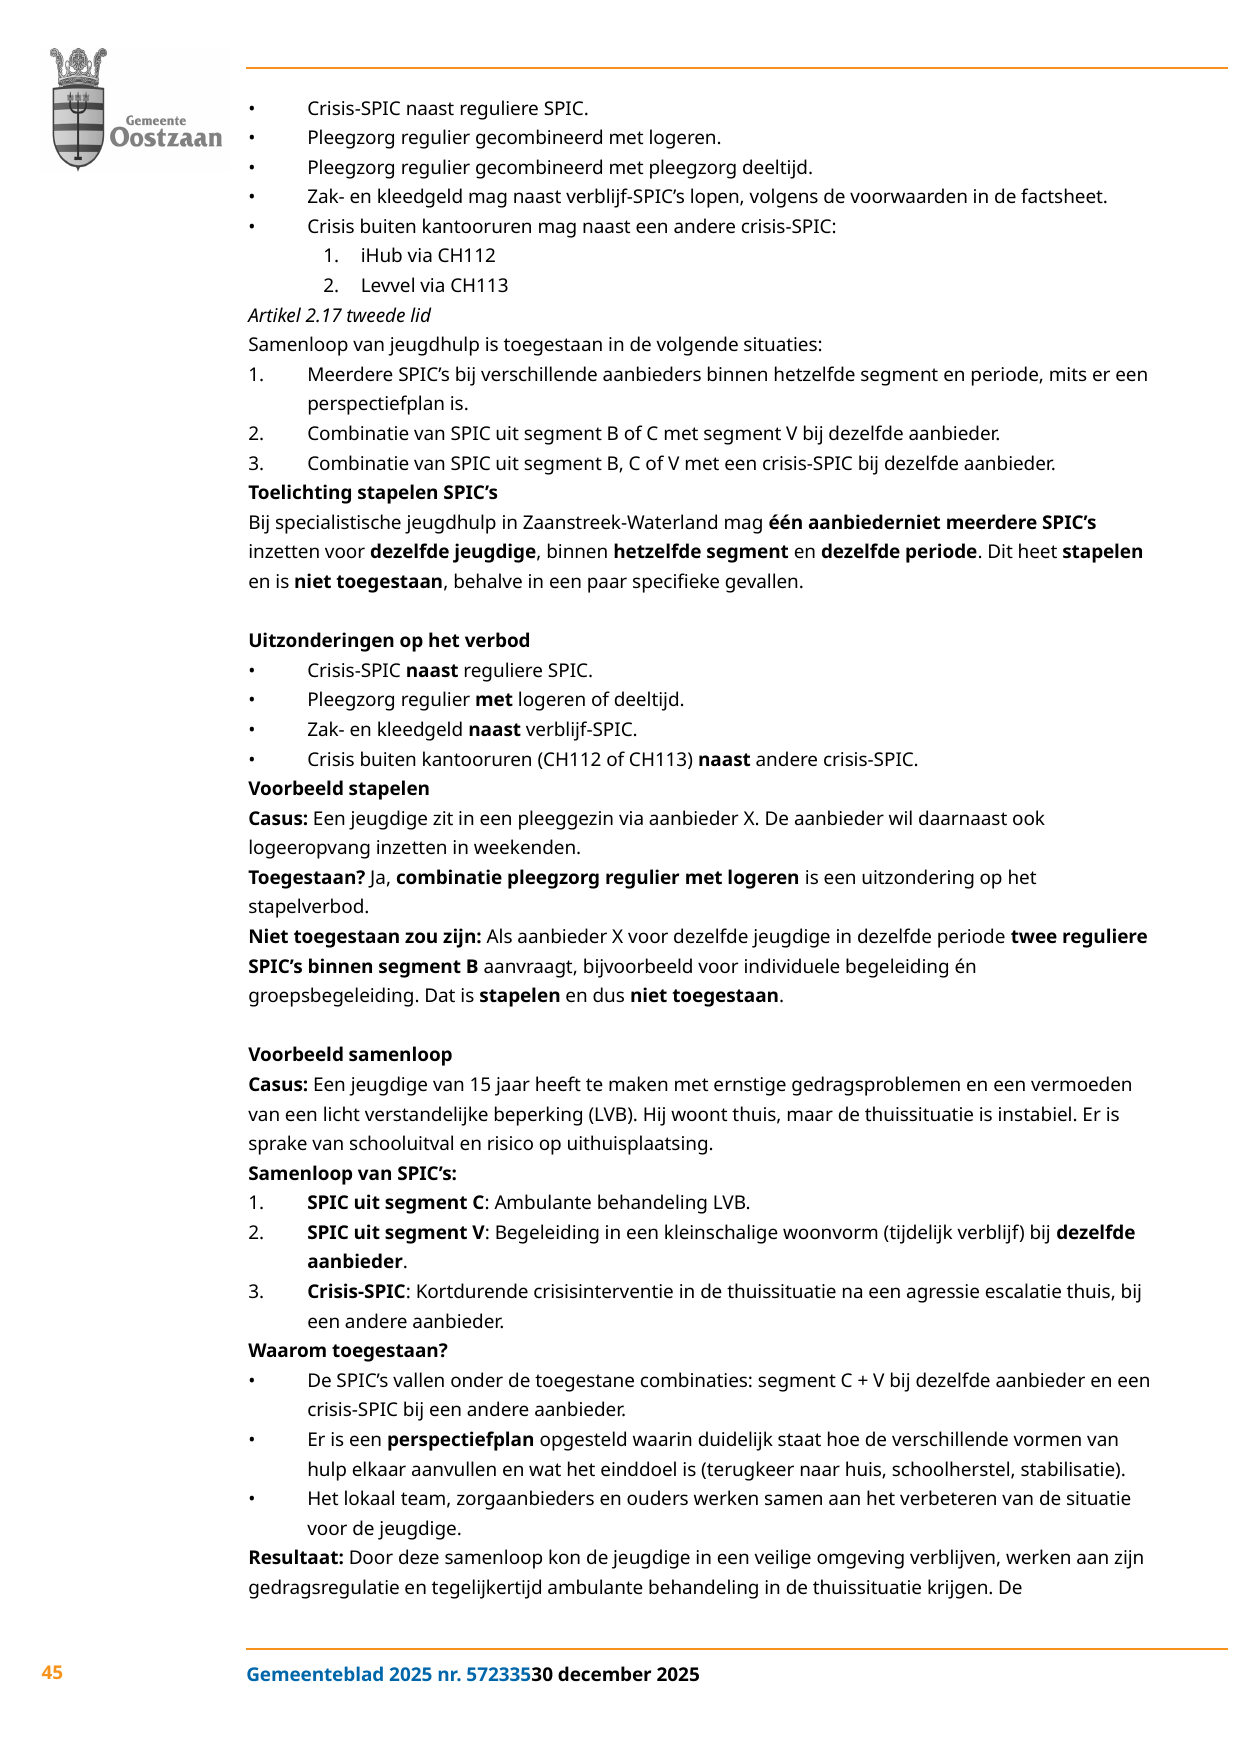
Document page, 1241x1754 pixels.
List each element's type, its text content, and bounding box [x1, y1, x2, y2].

text Artikel 2.17 tweede lid [248, 302, 1152, 328]
picture [41, 47, 231, 172]
list Zak- en kleedgeld mag naast verblijf-SPIC’s lopen, volgens de voorwaarden in de factsheet. [248, 183, 1152, 209]
list Crisis buiten kantooruren mag naast een andere crisis-SPIC: [248, 213, 1152, 239]
list iHub via CH112 [323, 243, 1152, 268]
text Samenloop van jeugdhulp is toegestaan in de volgende situaties: [248, 331, 1152, 357]
list Combinatie van SPIC uit segment B of C met segment V bij dezelfde aanbieder. [248, 420, 1152, 446]
list Crisis-SPIC naast reguliere SPIC. [248, 95, 1152, 121]
list Pleegzorg regulier gecombineerd met logeren. [248, 124, 1152, 150]
table_header Toelichting stapelen SPIC’s Bij specialistische jeugdhulp in Zaanstreek-Waterland mag één aanbiederniet meerdere SPIC’s inzetten voor dezelfde jeugdige, binnen hetzelfde segment en dezelfde periode. Dit heet stapelen en is niet toegestaan, behalve in een paar specifieke gevallen. Uitzonderingen op het verbod Crisis-SPIC naast reguliere SPIC. Pleegzorg regulier met logeren of deeltijd. Zak- en kleedgeld naast verblijf-SPIC. Crisis buiten kantooruren (CH112 of CH113) naast andere crisis-SPIC. Voorbeeld stapelen Casus: Een jeugdige zit in een pleeggezin via aanbieder X. De aanbieder wil daarnaast ook logeeropvang inzetten in weekenden. Toegestaan? Ja, combinatie pleegzorg regulier met logeren is een uitzondering op het stapelverbod. Niet toegestaan zou zijn: Als aanbieder X voor dezelfde jeugdige in dezelfde periode twee reguliere SPIC’s binnen segment B aanvraagt, bijvoorbeeld voor individuele begeleiding én groepsbegeleiding. Dat is stapelen en dus niet toegestaan. Voorbeeld samenloop Casus: Een jeugdige van 15 jaar heeft te maken met ernstige gedragsproblemen en een vermoeden van een licht verstandelijke beperking (LVB). Hij woont thuis, maar de thuissituatie is instabiel. Er is sprake van schooluitval en risico op uithuisplaatsing. Samenloop van SPIC’s: SPIC uit segment C: Ambulante behandeling LVB. SPIC uit segment V: Begeleiding in een kleinschalige woonvorm (tijdelijk verblijf) bij dezelfde aanbieder. Crisis-SPIC: Kortdurende crisisinterventie in de thuissituatie na een agressie escalatie thuis, bij een andere aanbieder. Waarom toegestaan? De SPIC’s vallen onder de toegestane combinaties: segment C + V bij dezelfde aanbieder en een crisis-SPIC bij een andere aanbieder. Er is een perspectiefplan opgesteld waarin duidelijk staat hoe de verschillende vormen van hulp elkaar aanvullen en wat het einddoel is (terugkeer naar huis, schoolherstel, stabilisatie). Het lokaal team, zorgaanbieders en ouders werken samen aan het verbeteren van de situatie voor de jeugdige. Resultaat: Door deze samenloop kon de jeugdige in een veilige omgeving verblijven, werken aan zijn gedragsregulatie en tegelijkertijd ambulante behandeling in de thuissituatie krijgen. De [248, 480, 1152, 1600]
list Combinatie van SPIC uit segment B, C of V met een crisis-SPIC bij dezelfde aanbieder. [248, 450, 1152, 476]
list Meerdere SPIC’s bij verschillende aanbieders binnen hetzelfde segment en periode, mits er een perspectiefplan is. [248, 361, 1152, 416]
list Pleegzorg regulier gecombineerd met pleegzorg deeltijd. [248, 154, 1152, 180]
list Levvel via CH113 [323, 272, 1152, 298]
